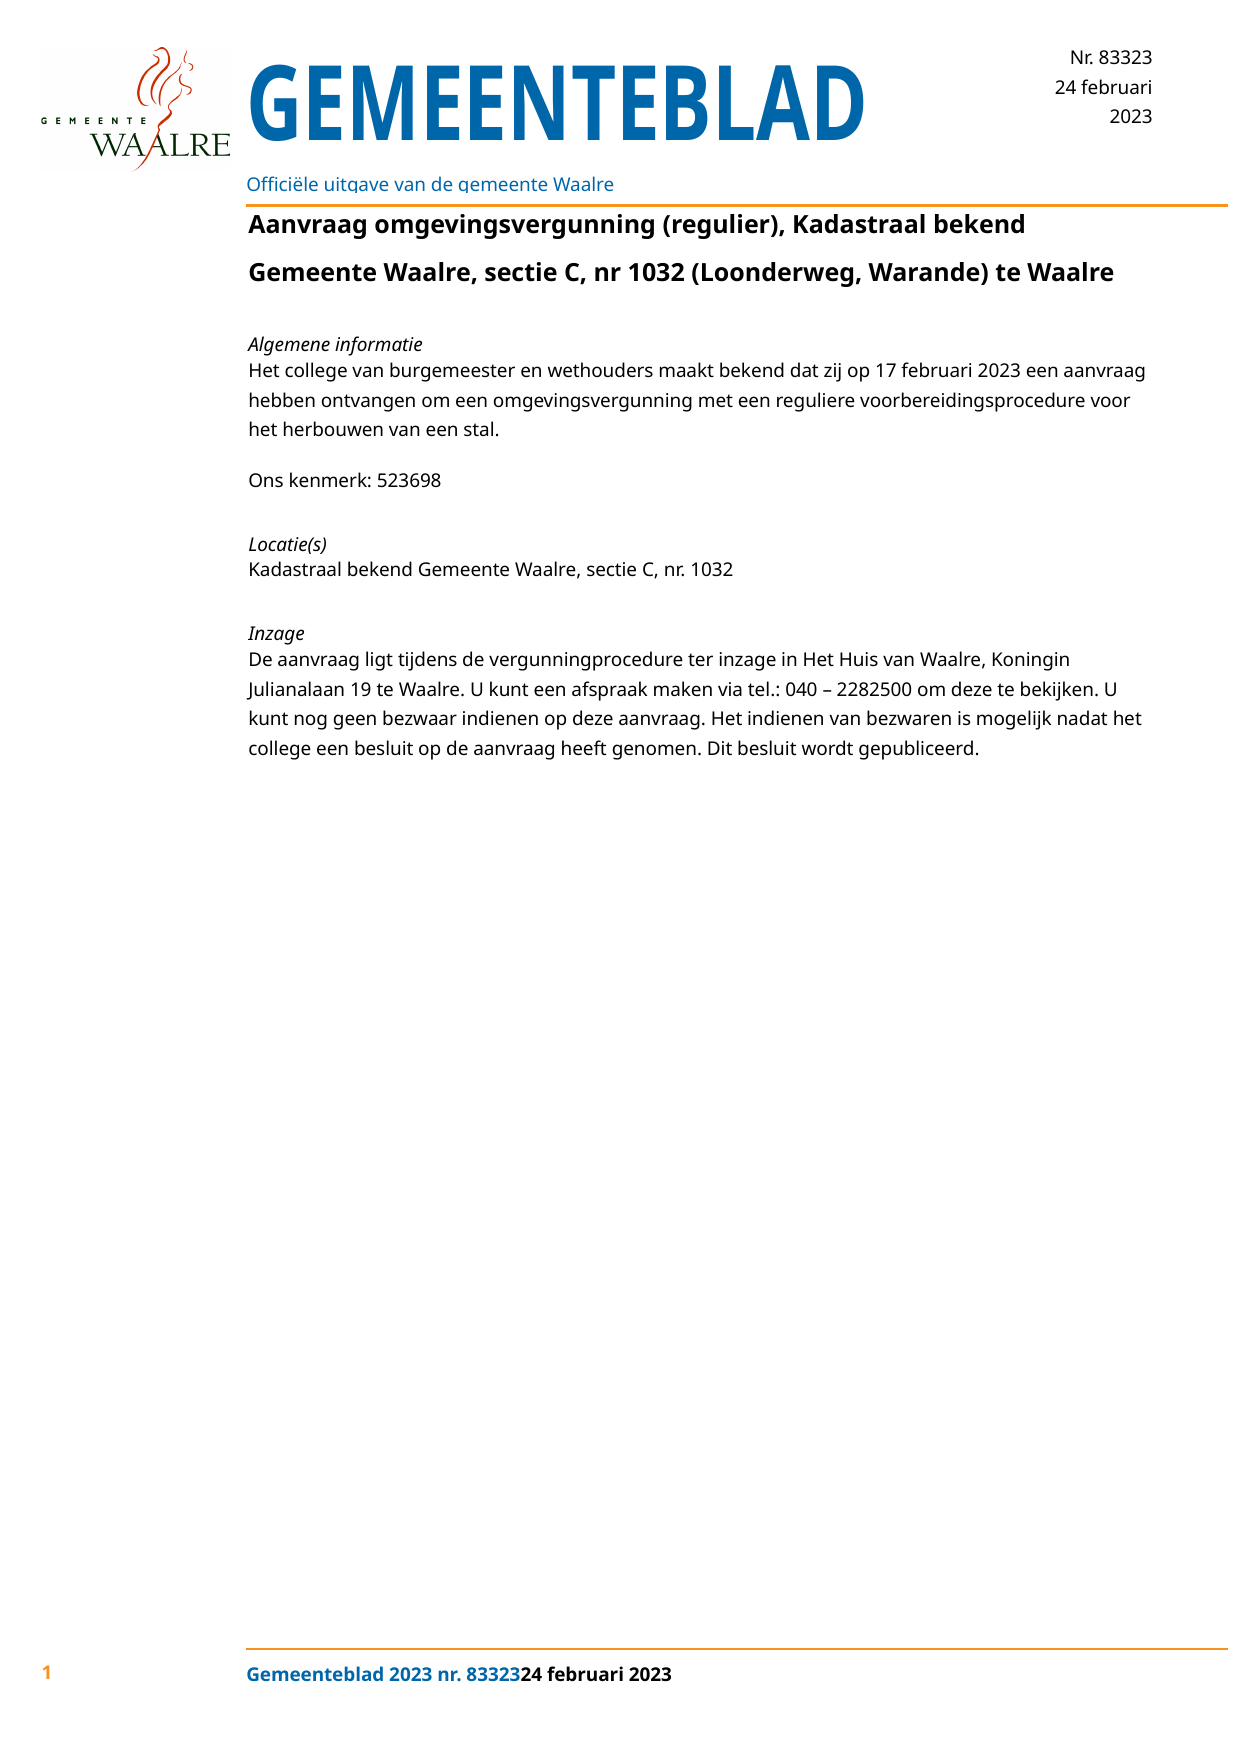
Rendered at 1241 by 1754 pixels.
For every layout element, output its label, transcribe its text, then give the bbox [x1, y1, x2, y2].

text Aanvraag omgevingsvergunning (regulier), Kadastraal bekend Gemeente Waalre, sectie C, nr 1032 (Loonderweg, Warande) te Waalre [248, 207, 1152, 288]
text Locatie(s) [248, 531, 1152, 556]
text Algemene informatie [248, 331, 1152, 357]
text Kadastraal bekend Gemeente Waalre, sectie C, nr. 1032 [248, 556, 1152, 582]
text Ons kenmerk: 523698 [248, 467, 1152, 492]
text Het college van burgemeester en wethouders maakt bekend dat zij op 17 februari 2023 een aanvraag hebben ontvangen om een omgevingsvergunning met een reguliere voorbereidingsprocedure voor het herbouwen van een stal. [248, 357, 1152, 442]
text Inzage [248, 620, 1152, 646]
picture [41, 47, 231, 172]
text De aanvraag ligt tijdens de vergunningprocedure ter inzage in Het Huis van Waalre, Koningin Julianalaan 19 te Waalre. U kunt een afspraak maken via tel.: 040 – 2282500 om deze te bekijken. U kunt nog geen bezwaar indienen op deze aanvraag. Het indienen van bezwaren is mogelijk nadat het college een besluit op de aanvraag heeft genomen. Dit besluit wordt gepubliceerd. [248, 646, 1152, 761]
